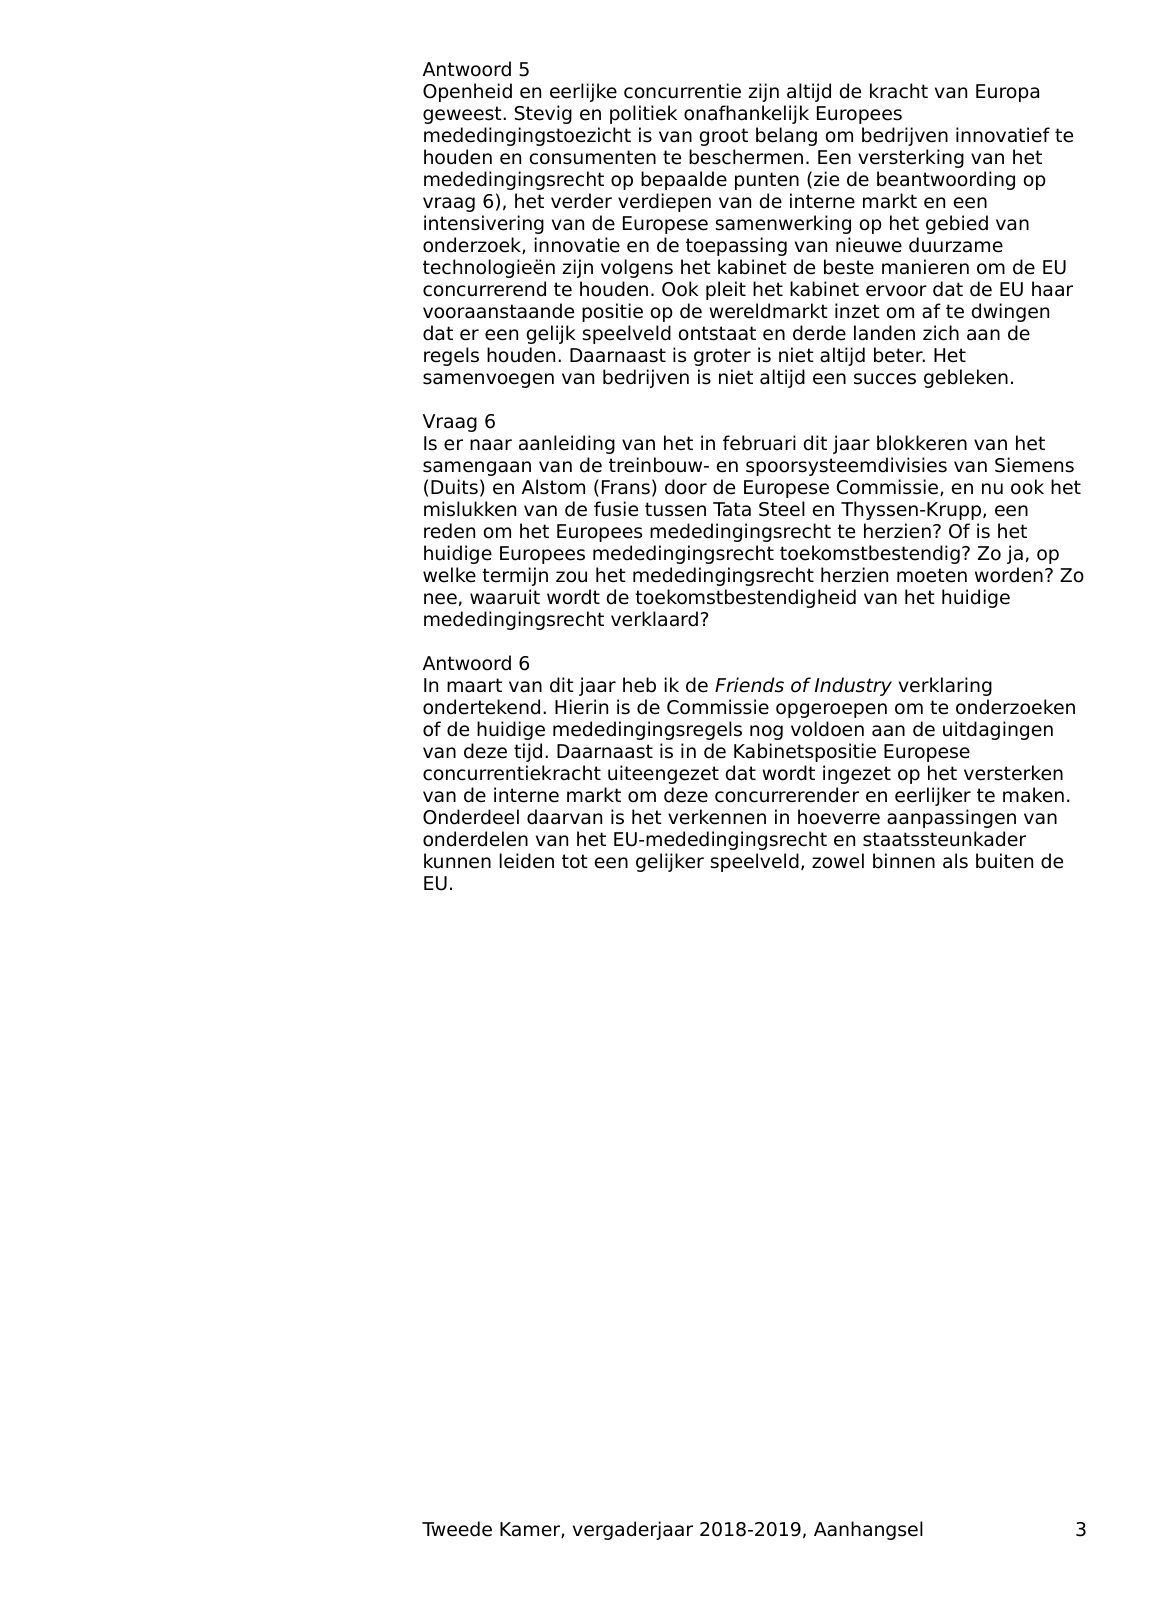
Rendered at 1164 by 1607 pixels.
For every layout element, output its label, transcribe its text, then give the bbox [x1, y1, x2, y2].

text In maart van dit jaar heb ik de Friends of Industry verklaring ondertekend. Hierin is de Commissie opgeroepen om te onderzoeken of de huidige mededingingsregels nog voldoen aan de uitdagingen van deze tijd. Daarnaast is in de Kabinetspositie Europese concurrentiekracht uiteengezet dat wordt ingezet op het versterken van de interne markt om deze concurrerender en eerlijker te maken. Onderdeel daarvan is het verkennen in hoeverre aanpassingen van onderdelen van het EU-mededingingsrecht en staatssteunkader kunnen leiden tot een gelijker speelveld, zowel binnen als buiten de EU. [422, 675, 1087, 895]
text Is er naar aanleiding van het in februari dit jaar blokkeren van het samengaan van de treinbouw- en spoorsysteemdivisies van Siemens (Duits) en Alstom (Frans) door de Europese Commissie, en nu ook het mislukken van de fusie tussen Tata Steel en Thyssen-Krupp, een reden om het Europees mededingingsrecht te herzien? Of is het huidige Europees mededingingsrecht toekomstbestendig? Zo ja, op welke termijn zou het mededingingsrecht herzien moeten worden? Zo nee, waaruit wordt de toekomstbestendigheid van het huidige mededingingsrecht verklaard? [422, 433, 1087, 631]
text Antwoord 5 [422, 59, 1087, 81]
text Openheid en eerlijke concurrentie zijn altijd de kracht van Europa geweest. Stevig en politiek onafhankelijk Europees mededingingstoezicht is van groot belang om bedrijven innovatief te houden en consumenten te beschermen. Een versterking van het mededingingsrecht op bepaalde punten (zie de beantwoording op vraag 6), het verder verdiepen van de interne markt en een intensivering van de Europese samenwerking op het gebied van onderzoek, innovatie en de toepassing van nieuwe duurzame technologieën zijn volgens het kabinet de beste manieren om de EU concurrerend te houden. Ook pleit het kabinet ervoor dat de EU haar vooraanstaande positie op de wereldmarkt inzet om af te dwingen dat er een gelijk speelveld ontstaat en derde landen zich aan de regels houden. Daarnaast is groter is niet altijd beter. Het samenvoegen van bedrijven is niet altijd een succes gebleken. [422, 81, 1087, 389]
text Vraag 6 [422, 411, 1087, 433]
text Antwoord 6 [422, 653, 1087, 675]
